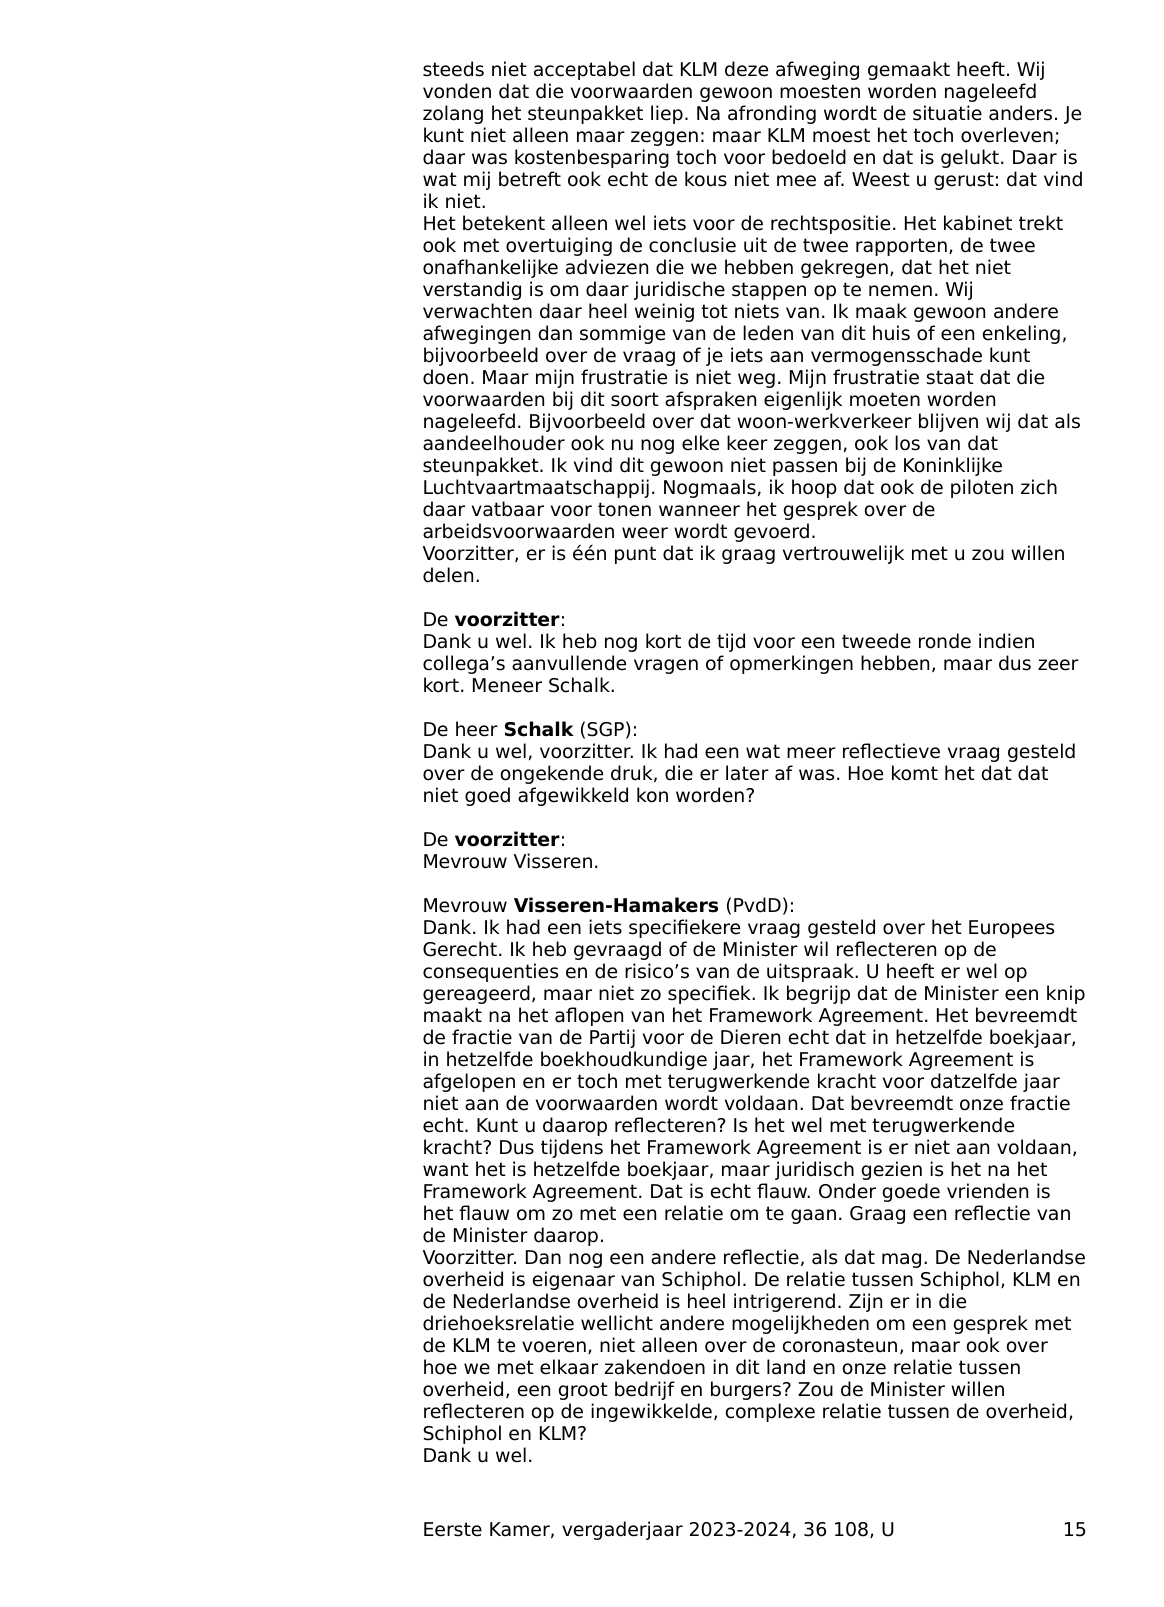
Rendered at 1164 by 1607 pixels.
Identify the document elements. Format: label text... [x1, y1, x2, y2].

text Voorzitter, er is één punt dat ik graag vertrouwelijk met u zou willen delen. [422, 543, 1087, 587]
text Mevrouw Visseren-Hamakers (PvdD): [422, 895, 1087, 917]
text De voorzitter: [422, 829, 1087, 851]
text Dank u wel, voorzitter. Ik had een wat meer reflectieve vraag gesteld over de ongekende druk, die er later af was. Hoe komt het dat dat niet goed afgewikkeld kon worden? [422, 741, 1087, 807]
text Dank u wel. Ik heb nog kort de tijd voor een tweede ronde indien collega’s aanvullende vragen of opmerkingen hebben, maar dus zeer kort. Meneer Schalk. [422, 631, 1087, 697]
text De voorzitter: [422, 609, 1087, 631]
text Dank u wel. [422, 1444, 1087, 1467]
text Voorzitter. Dan nog een andere reflectie, als dat mag. De Nederlandse overheid is eigenaar van Schiphol. De relatie tussen Schiphol, KLM en de Nederlandse overheid is heel intrigerend. Zijn er in die driehoeksrelatie wellicht andere mogelijkheden om een gesprek met de KLM te voeren, niet alleen over de coronasteun, maar ook over hoe we met elkaar zakendoen in dit land en onze relatie tussen overheid, een groot bedrijf en burgers? Zou de Minister willen reflecteren op de ingewikkelde, complexe relatie tussen de overheid, Schiphol en KLM? [422, 1247, 1087, 1444]
text Mevrouw Visseren. [422, 851, 1087, 873]
text De heer Schalk (SGP): [422, 719, 1087, 741]
text steeds niet acceptabel dat KLM deze afweging gemaakt heeft. Wij vonden dat die voorwaarden gewoon moesten worden nageleefd zolang het steunpakket liep. Na afronding wordt de situatie anders. Je kunt niet alleen maar zeggen: maar KLM moest het toch overleven; daar was kostenbesparing toch voor bedoeld en dat is gelukt. Daar is wat mij betreft ook echt de kous niet mee af. Weest u gerust: dat vind ik niet. [422, 59, 1087, 213]
text Het betekent alleen wel iets voor de rechtspositie. Het kabinet trekt ook met overtuiging de conclusie uit de twee rapporten, de twee onafhankelijke adviezen die we hebben gekregen, dat het niet verstandig is om daar juridische stappen op te nemen. Wij verwachten daar heel weinig tot niets van. Ik maak gewoon andere afwegingen dan sommige van de leden van dit huis of een enkeling, bijvoorbeeld over de vraag of je iets aan vermogensschade kunt doen. Maar mijn frustratie is niet weg. Mijn frustratie staat dat die voorwaarden bij dit soort afspraken eigenlijk moeten worden nageleefd. Bijvoorbeeld over dat woon-werkverkeer blijven wij dat als aandeelhouder ook nu nog elke keer zeggen, ook los van dat steunpakket. Ik vind dit gewoon niet passen bij de Koninklijke Luchtvaartmaatschappij. Nogmaals, ik hoop dat ook de piloten zich daar vatbaar voor tonen wanneer het gesprek over de arbeidsvoorwaarden weer wordt gevoerd. [422, 213, 1087, 543]
text Dank. Ik had een iets specifiekere vraag gesteld over het Europees Gerecht. Ik heb gevraagd of de Minister wil reflecteren op de consequenties en de risico’s van de uitspraak. U heeft er wel op gereageerd, maar niet zo specifiek. Ik begrijp dat de Minister een knip maakt na het aflopen van het Framework Agreement. Het bevreemdt de fractie van de Partij voor de Dieren echt dat in hetzelfde boekjaar, in hetzelfde boekhoudkundige jaar, het Framework Agreement is afgelopen en er toch met terugwerkende kracht voor datzelfde jaar niet aan de voorwaarden wordt voldaan. Dat bevreemdt onze fractie echt. Kunt u daarop reflecteren? Is het wel met terugwerkende kracht? Dus tijdens het Framework Agreement is er niet aan voldaan, want het is hetzelfde boekjaar, maar juridisch gezien is het na het Framework Agreement. Dat is echt flauw. Onder goede vrienden is het flauw om zo met een relatie om te gaan. Graag een reflectie van de Minister daarop. [422, 917, 1087, 1247]
